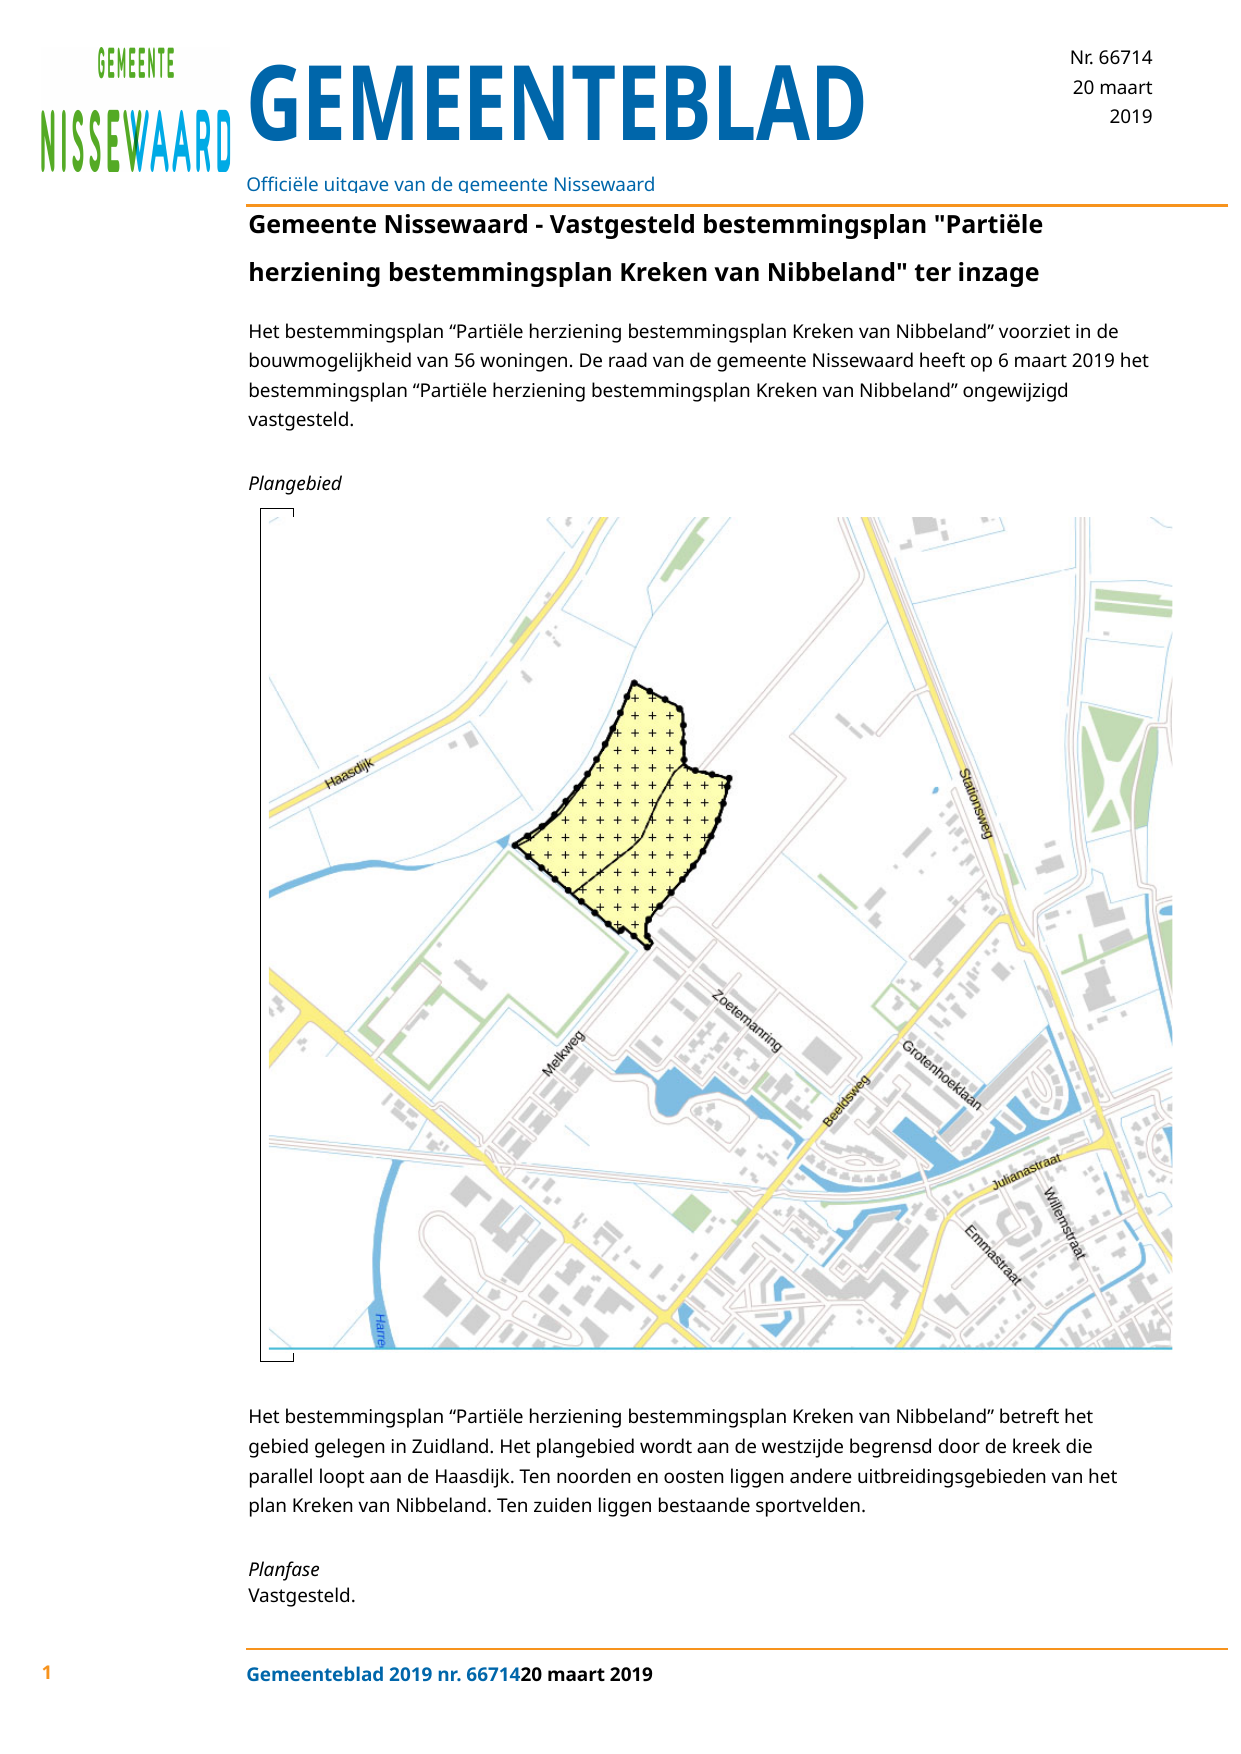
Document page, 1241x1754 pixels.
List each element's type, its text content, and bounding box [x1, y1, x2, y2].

picture [41, 47, 231, 172]
picture [201, 122, 206, 138]
picture [154, 157, 165, 172]
picture [200, 151, 206, 172]
picture [176, 157, 187, 172]
picture [222, 122, 227, 160]
text Planfase [248, 1556, 1152, 1582]
text Vastgesteld. [248, 1582, 1152, 1608]
picture [268, 517, 1173, 1353]
text Het bestemmingsplan “Partiële herziening bestemmingsplan Kreken van Nibbeland” betreft het gebied gelegen in Zuidland. Het plangebied wordt aan de westzijde begrensd door de kreek die parallel loopt aan de Haasdijk. Ten noorden en oosten liggen andere uitbreidingsgebieden van het plan Kreken van Nibbeland. Ten zuiden liggen bestaande sportvelden. [248, 1404, 1152, 1518]
text Gemeente Nissewaard - Vastgesteld bestemmingsplan "Partiële herziening bestemmingsplan Kreken van Nibbeland" ter inzage [248, 207, 1152, 288]
text Plangebied [248, 471, 1152, 496]
text Het bestemmingsplan “Partiële herziening bestemmingsplan Kreken van Nibbeland” voorziet in de bouwmogelijkheid van 56 woningen. De raad van de gemeente Nissewaard heeft op 6 maart 2019 het bestemmingsplan “Partiële herziening bestemmingsplan Kreken van Nibbeland” ongewijzigd vastgesteld. [248, 318, 1152, 432]
